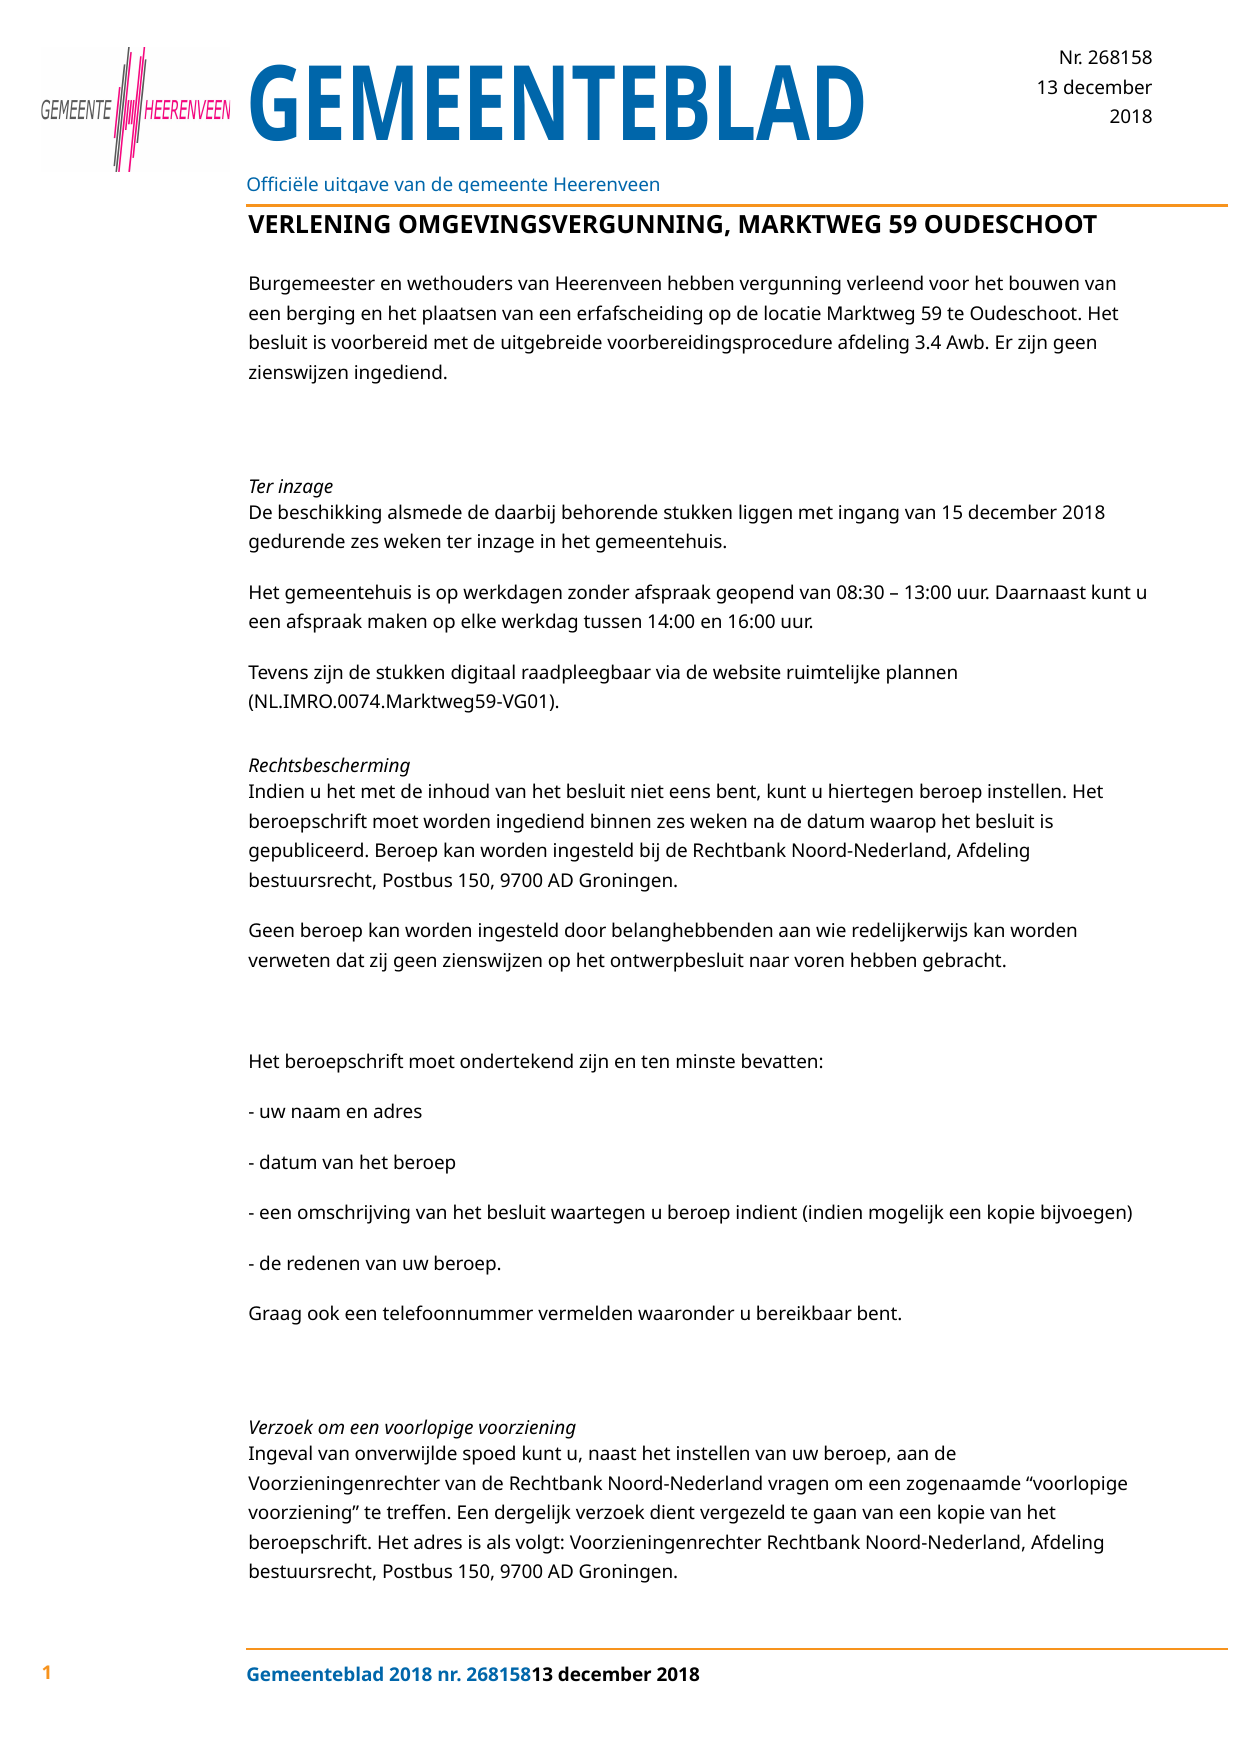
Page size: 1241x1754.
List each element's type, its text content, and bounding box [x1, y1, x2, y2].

text Graag ook een telefoonnummer vermelden waaronder u bereikbaar bent. [248, 1300, 1152, 1326]
text Tevens zijn de stukken digitaal raadpleegbaar via de website ruimtelijke plannen (NL.IMRO.0074.Marktweg59-VG01). [248, 659, 1152, 714]
text Het gemeentehuis is op werkdagen zonder afspraak geopend van 08:30 – 13:00 uur. Daarnaast kunt u een afspraak maken op elke werkdag tussen 14:00 en 16:00 uur. [248, 579, 1152, 634]
text De beschikking alsmede de daarbij behorende stukken liggen met ingang van 15 december 2018 gedurende zes weken ter inzage in het gemeentehuis. [248, 499, 1152, 554]
text Verzoek om een voorlopige voorziening [248, 1414, 1152, 1440]
picture [41, 47, 231, 172]
text - datum van het beroep [248, 1149, 1152, 1174]
text Het beroepschrift moet ondertekend zijn en ten minste bevatten: [248, 1048, 1152, 1074]
text Ter inzage [248, 473, 1152, 499]
text - een omschrijving van het besluit waartegen u beroep indient (indien mogelijk een kopie bijvoegen) [248, 1199, 1152, 1225]
text Rechtsbescherming [248, 753, 1152, 778]
text Geen beroep kan worden ingesteld door belanghebbenden aan wie redelijkerwijs kan worden verweten dat zij geen zienswijzen op het ontwerpbesluit naar voren hebben gebracht. [248, 918, 1152, 973]
text - uw naam en adres [248, 1098, 1152, 1124]
text VERLENING OMGEVINGSVERGUNNING, MARKTWEG 59 OUDESCHOOT [248, 207, 1152, 241]
text Indien u het met de inhoud van het besluit niet eens bent, kunt u hiertegen beroep instellen. Het beroepschrift moet worden ingediend binnen zes weken na de datum waarop het besluit is gepubliceerd. Beroep kan worden ingesteld bij de Rechtbank Noord-Nederland, Afdeling bestuursrecht, Postbus 150, 9700 AD Groningen. [248, 778, 1152, 893]
text Burgemeester en wethouders van Heerenveen hebben vergunning verleend voor het bouwen van een berging en het plaatsen van een erfafscheiding op de locatie Marktweg 59 te Oudeschoot. Het besluit is voorbereid met de uitgebreide voorbereidingsprocedure afdeling 3.4 Awb. Er zijn geen zienswijzen ingediend. [248, 270, 1152, 385]
text - de redenen van uw beroep. [248, 1250, 1152, 1275]
text Ingeval van onverwijlde spoed kunt u, naast het instellen van uw beroep, aan de Voorzieningenrechter van de Rechtbank Noord-Nederland vragen om een zogenaamde “voorlopige voorziening” te treffen. Een dergelijk verzoek dient vergezeld te gaan van een kopie van het beroepschrift. Het adres is als volgt: Voorzieningenrechter Rechtbank Noord-Nederland, Afdeling bestuursrecht, Postbus 150, 9700 AD Groningen. [248, 1440, 1152, 1584]
